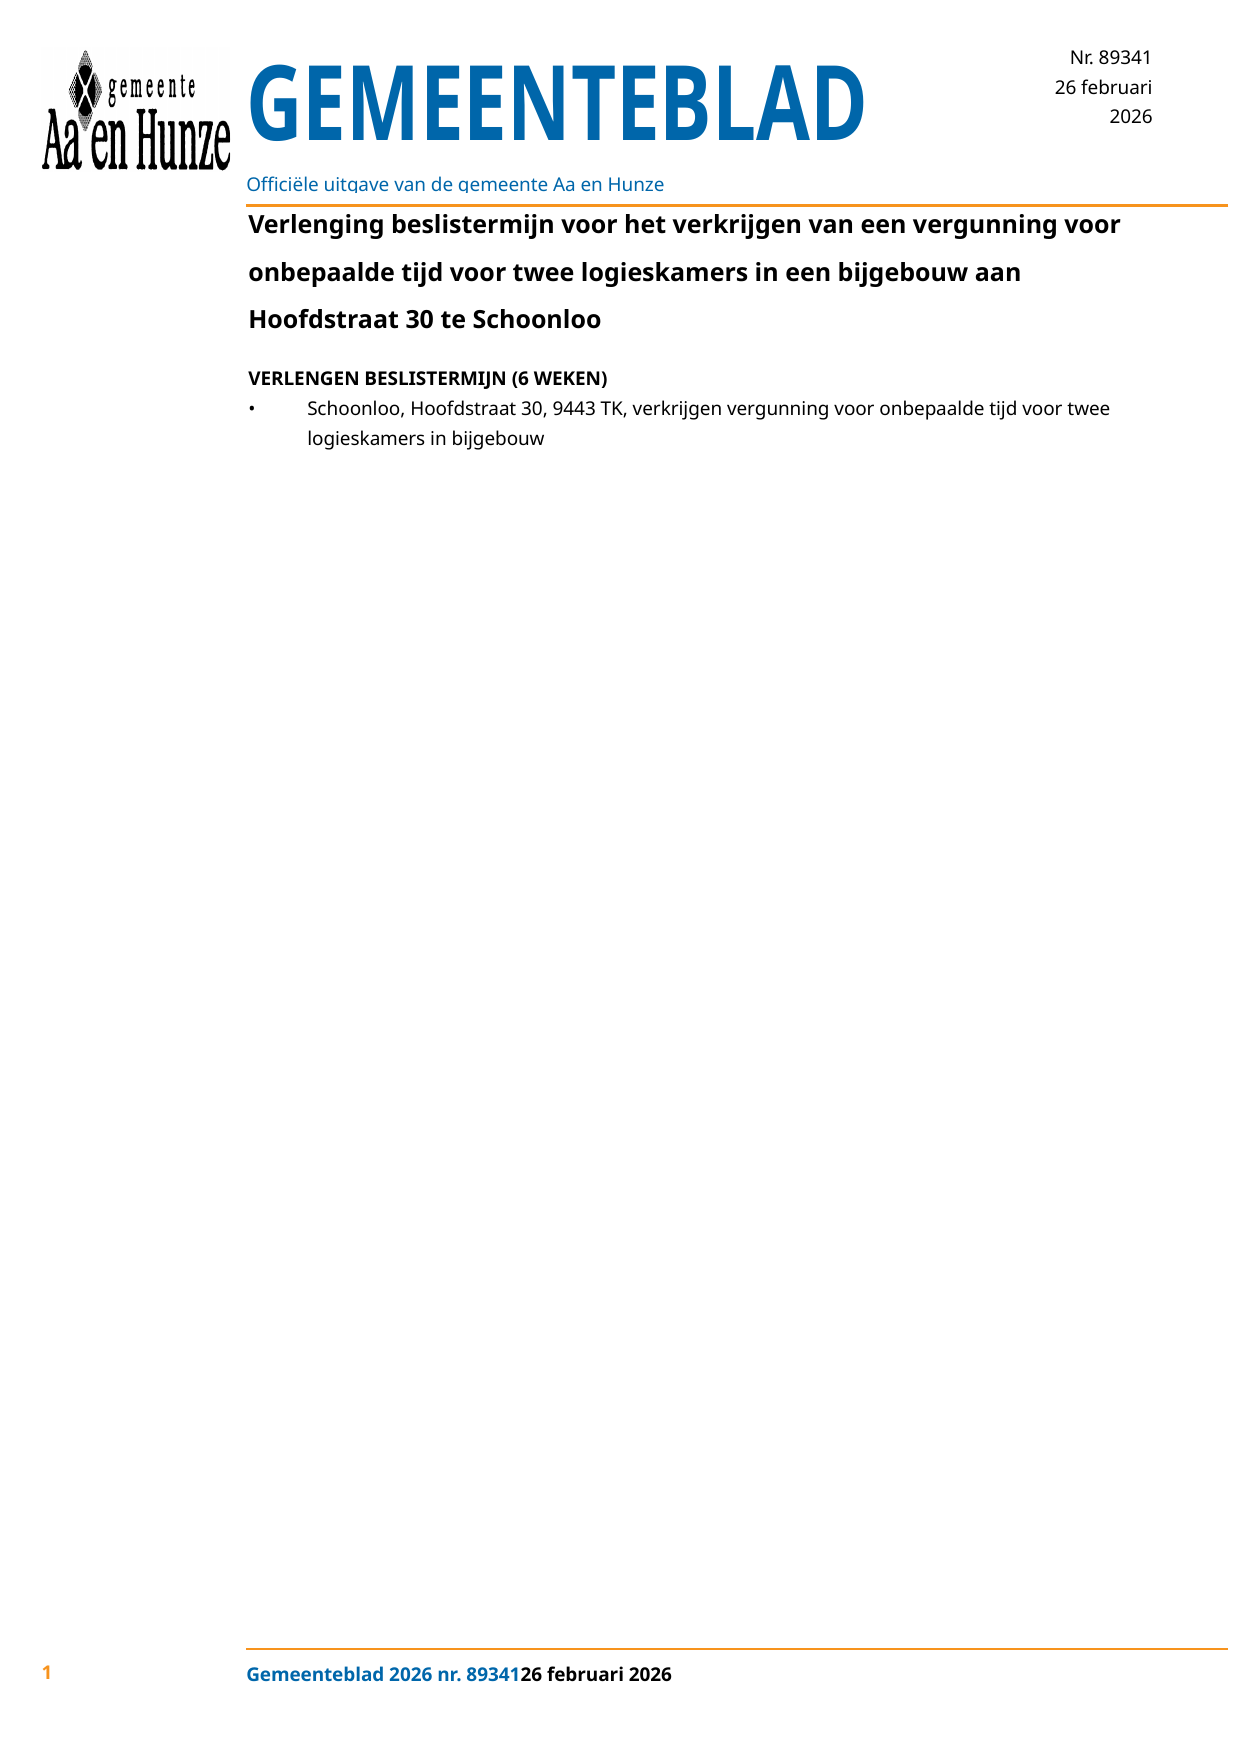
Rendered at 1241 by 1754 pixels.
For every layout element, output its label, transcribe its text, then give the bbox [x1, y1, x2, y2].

picture [41, 47, 231, 172]
text Verlenging beslistermijn voor het verkrijgen van een vergunning voor onbepaalde tijd voor twee logieskamers in een bijgebouw aan Hoofdstraat 30 te Schoonloo [248, 207, 1152, 336]
text VERLENGEN BESLISTERMIJN (6 WEKEN) [248, 366, 1152, 391]
list Schoonloo, Hoofdstraat 30, 9443 TK, verkrijgen vergunning voor onbepaalde tijd voor twee logieskamers in bijgebouw [248, 395, 1152, 450]
